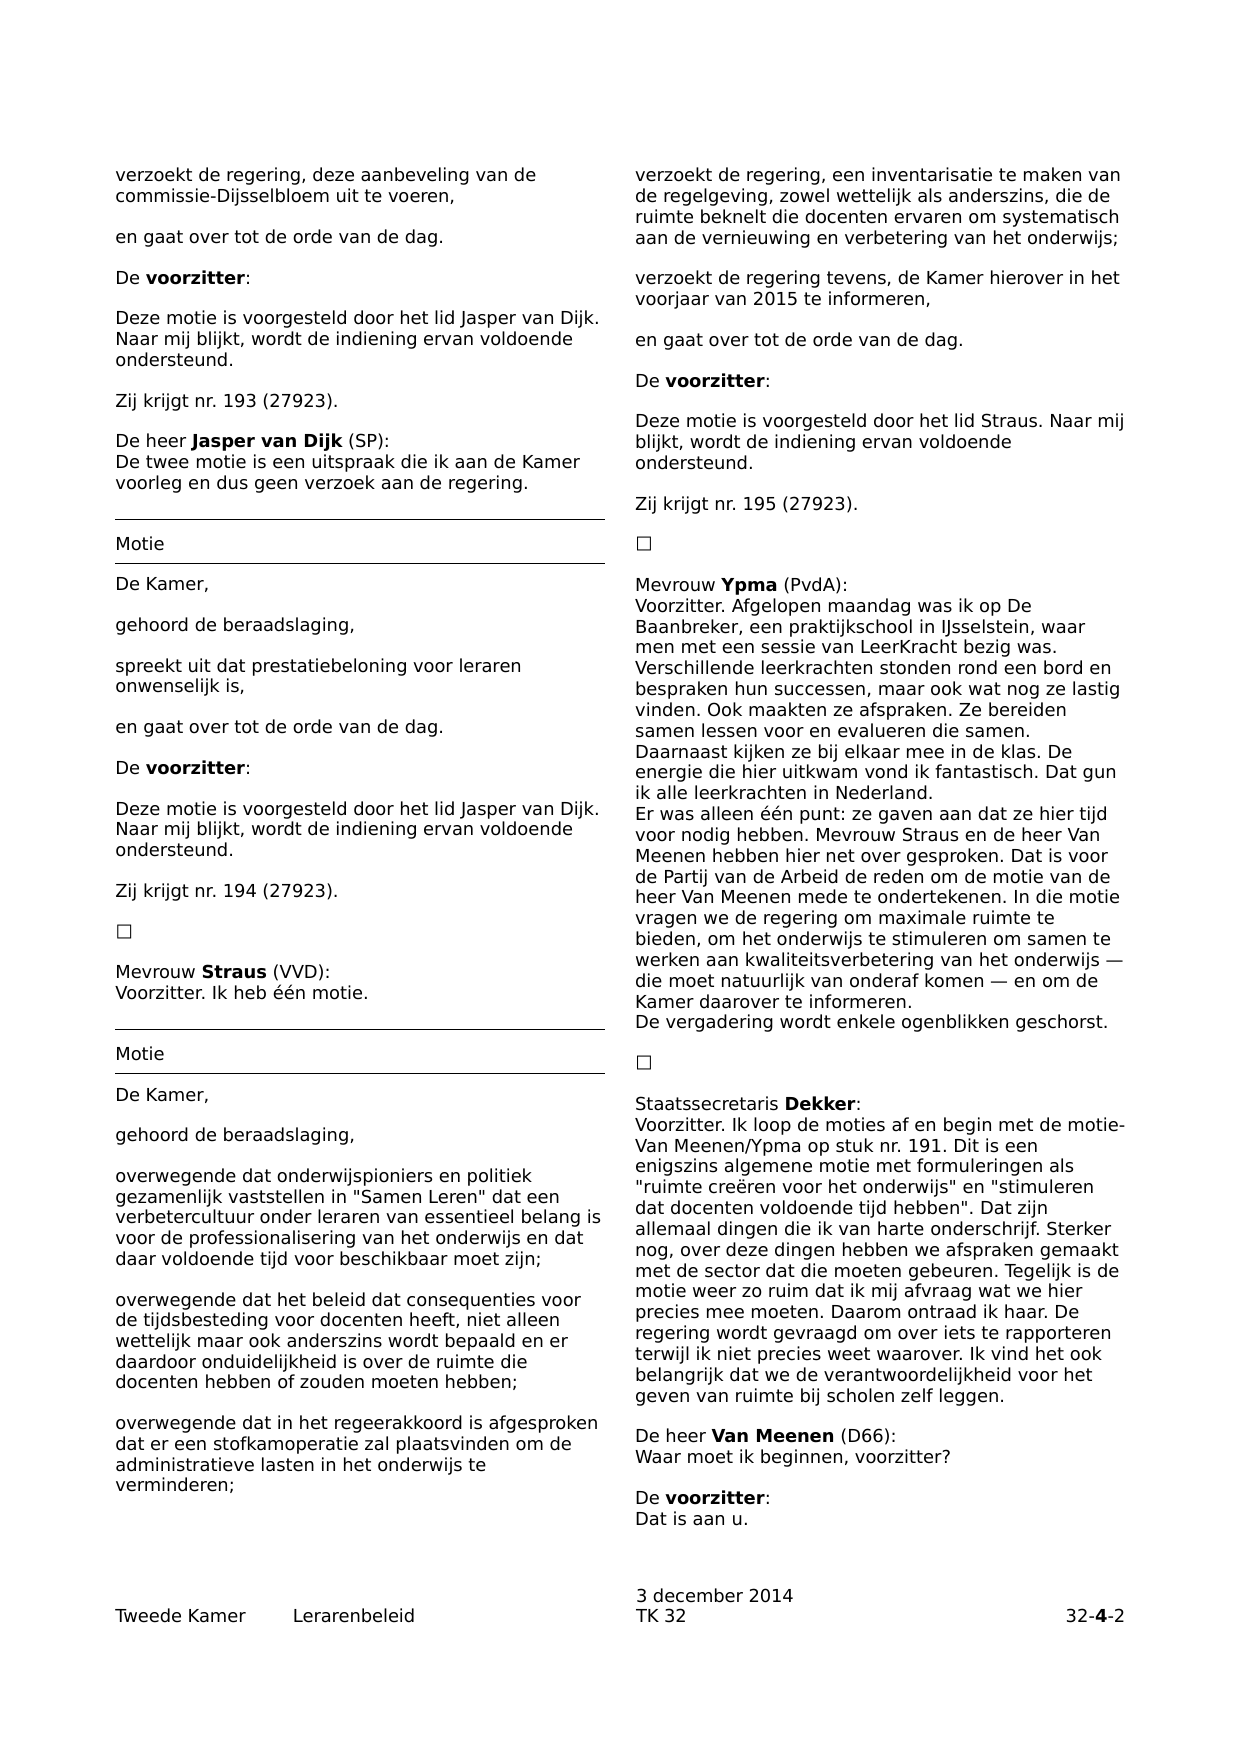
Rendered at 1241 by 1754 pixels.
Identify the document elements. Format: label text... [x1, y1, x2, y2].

text verzoekt de regering tevens, de Kamer hierover in het voorjaar van 2015 te informeren, [635, 268, 1125, 310]
text Mevrouw Ypma (PvdA): [635, 575, 1125, 596]
text Motie [115, 1044, 605, 1064]
text De heer Jasper van Dijk (SP): [115, 431, 605, 452]
text Motie [115, 533, 605, 554]
text en gaat over tot de orde van de dag. [635, 330, 1125, 350]
text Zij krijgt nr. 194 (27923). [115, 881, 605, 901]
text Voorzitter. Ik loop de moties af en begin met de motie-Van Meenen/Ypma op stuk nr. 191. Dit is een enigszins algemene motie met formuleringen als "ruimte creëren voor het onderwijs" en "stimuleren dat docenten voldoende tijd hebben". Dat zijn allemaal dingen die ik van harte onderschrijf. Sterker nog, over deze dingen hebben we afspraken gemaakt met de sector dat die moeten gebeuren. Tegelijk is de motie weer zo ruim dat ik mij afvraag wat we hier precies mee moeten. Daarom ontraad ik haar. De regering wordt gevraagd om over iets te rapporteren terwijl ik niet precies weet waarover. Ik vind het ook belangrijk dat we de verantwoordelijkheid voor het geven van ruimte bij scholen zelf leggen. [635, 1114, 1125, 1406]
text De twee motie is een uitspraak die ik aan de Kamer voorleg en dus geen verzoek aan de regering. [115, 452, 605, 493]
text Mevrouw Straus (VVD): [115, 962, 605, 983]
text Voorzitter. Afgelopen maandag was ik op De Baanbreker, een praktijkschool in IJsselstein, waar men met een sessie van LeerKracht bezig was. Verschillende leerkrachten stonden rond een bord en bespraken hun successen, maar ook wat nog ze lastig vinden. Ook maakten ze afspraken. Ze bereiden samen lessen voor en evalueren die samen. Daarnaast kijken ze bij elkaar mee in de klas. De energie die hier uitkwam vond ik fantastisch. Dat gun ik alle leerkrachten in Nederland. [635, 596, 1125, 804]
text De voorzitter: [635, 1488, 1125, 1508]
text Deze motie is voorgesteld door het lid Jasper van Dijk. Naar mij blijkt, wordt de indiening ervan voldoende ondersteund. [115, 798, 605, 861]
text en gaat over tot de orde van de dag. [115, 227, 605, 247]
text ⬜ [635, 534, 1125, 555]
text De Kamer, [115, 1084, 605, 1105]
text overwegende dat het beleid dat consequenties voor de tijdsbesteding voor docenten heeft, niet alleen wettelijk maar ook anderszins wordt bepaald en er daardoor onduidelijkheid is over de ruimte die docenten hebben of zouden moeten hebben; [115, 1289, 605, 1393]
text ⬜ [115, 921, 605, 942]
text De voorzitter: [635, 370, 1125, 391]
text Deze motie is voorgesteld door het lid Jasper van Dijk. Naar mij blijkt, wordt de indiening ervan voldoende ondersteund. [115, 308, 605, 370]
text gehoord de beraadslaging, [115, 615, 605, 636]
text Zij krijgt nr. 195 (27923). [635, 493, 1125, 514]
text Zij krijgt nr. 193 (27923). [115, 390, 605, 411]
text Staatssecretaris Dekker: [635, 1094, 1125, 1114]
text De voorzitter: [115, 758, 605, 778]
text verzoekt de regering, een inventarisatie te maken van de regelgeving, zowel wettelijk als anderszins, die de ruimte beknelt die docenten ervaren om systematisch aan de vernieuwing en verbetering van het onderwijs; [635, 165, 1125, 248]
text De voorzitter: [115, 267, 605, 288]
text en gaat over tot de orde van de dag. [115, 717, 605, 738]
text Dat is aan u. [635, 1508, 1125, 1529]
text ⬜ [635, 1053, 1125, 1074]
text Er was alleen één punt: ze gaven aan dat ze hier tijd voor nodig hebben. Mevrouw Straus en de heer Van Meenen hebben hier net over gesproken. Dat is voor de Partij van de Arbeid de reden om de motie van de heer Van Meenen mede te ondertekenen. In die motie vragen we de regering om maximale ruimte te bieden, om het onderwijs te stimuleren om samen te werken aan kwaliteitsverbetering van het onderwijs — die moet natuurlijk van onderaf komen — en om de Kamer daarover te informeren. [635, 804, 1125, 1012]
text Voorzitter. Ik heb één motie. [115, 983, 605, 1004]
text overwegende dat onderwijspioniers en politiek gezamenlijk vaststellen in "Samen Leren" dat een verbetercultuur onder leraren van essentieel belang is voor de professionalisering van het onderwijs en dat daar voldoende tijd voor beschikbaar moet zijn; [115, 1166, 605, 1269]
text spreekt uit dat prestatiebeloning voor leraren onwenselijk is, [115, 656, 605, 697]
text gehoord de beraadslaging, [115, 1125, 605, 1146]
text overwegende dat in het regeerakkoord is afgesproken dat er een stofkamoperatie zal plaatsvinden om de administratieve lasten in het onderwijs te verminderen; [115, 1413, 605, 1496]
text De vergadering wordt enkele ogenblikken geschorst. [635, 1012, 1125, 1033]
text Waar moet ik beginnen, voorzitter? [635, 1447, 1125, 1468]
text De heer Van Meenen (D66): [635, 1426, 1125, 1447]
text De Kamer, [115, 574, 605, 595]
text Deze motie is voorgesteld door het lid Straus. Naar mij blijkt, wordt de indiening ervan voldoende ondersteund. [635, 411, 1125, 473]
text verzoekt de regering, deze aanbeveling van de commissie-Dijsselbloem uit te voeren, [115, 165, 605, 207]
